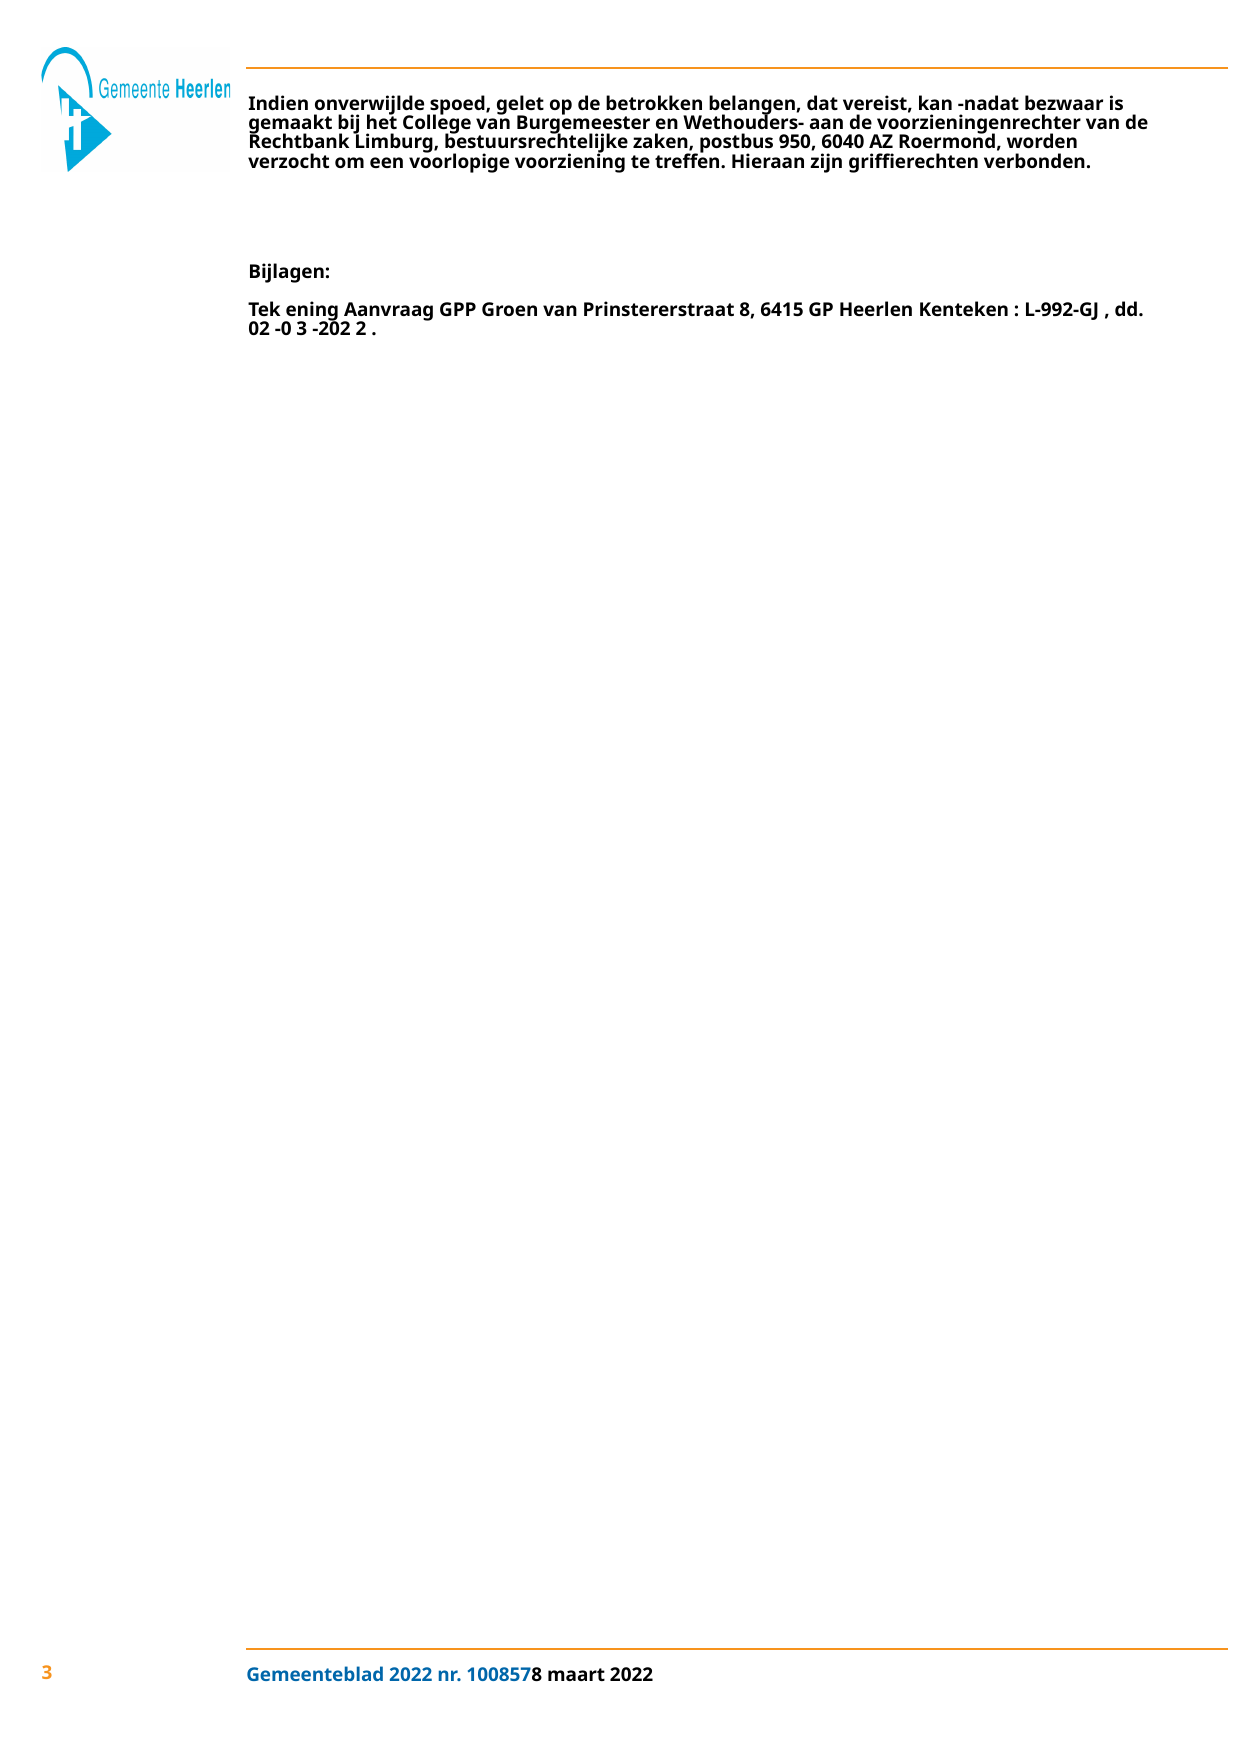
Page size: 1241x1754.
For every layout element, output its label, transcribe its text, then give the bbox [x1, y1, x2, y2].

picture [41, 47, 231, 172]
text Bijlagen: [248, 263, 1152, 283]
picture [41, 47, 59, 70]
text Tek ening Aanvraag GPP Groen van Prinstererstraat 8, 6415 GP Heerlen Kenteken : L-992-GJ , dd. 02 -0 3 -202 2 . [248, 301, 1152, 339]
text Indien onverwijlde spoed, gelet op de betrokken belangen, dat vereist, kan -nadat bezwaar is gemaakt bij het College van Burgemeester en Wethouders- aan de voorzieningenrechter van de Rechtbank Limburg, bestuursrechtelijke zaken, postbus 950, 6040 AZ Roermond, worden verzocht om een voorlopige voorziening te treffen. Hieraan zijn griffierechten verbonden. [248, 95, 1152, 172]
